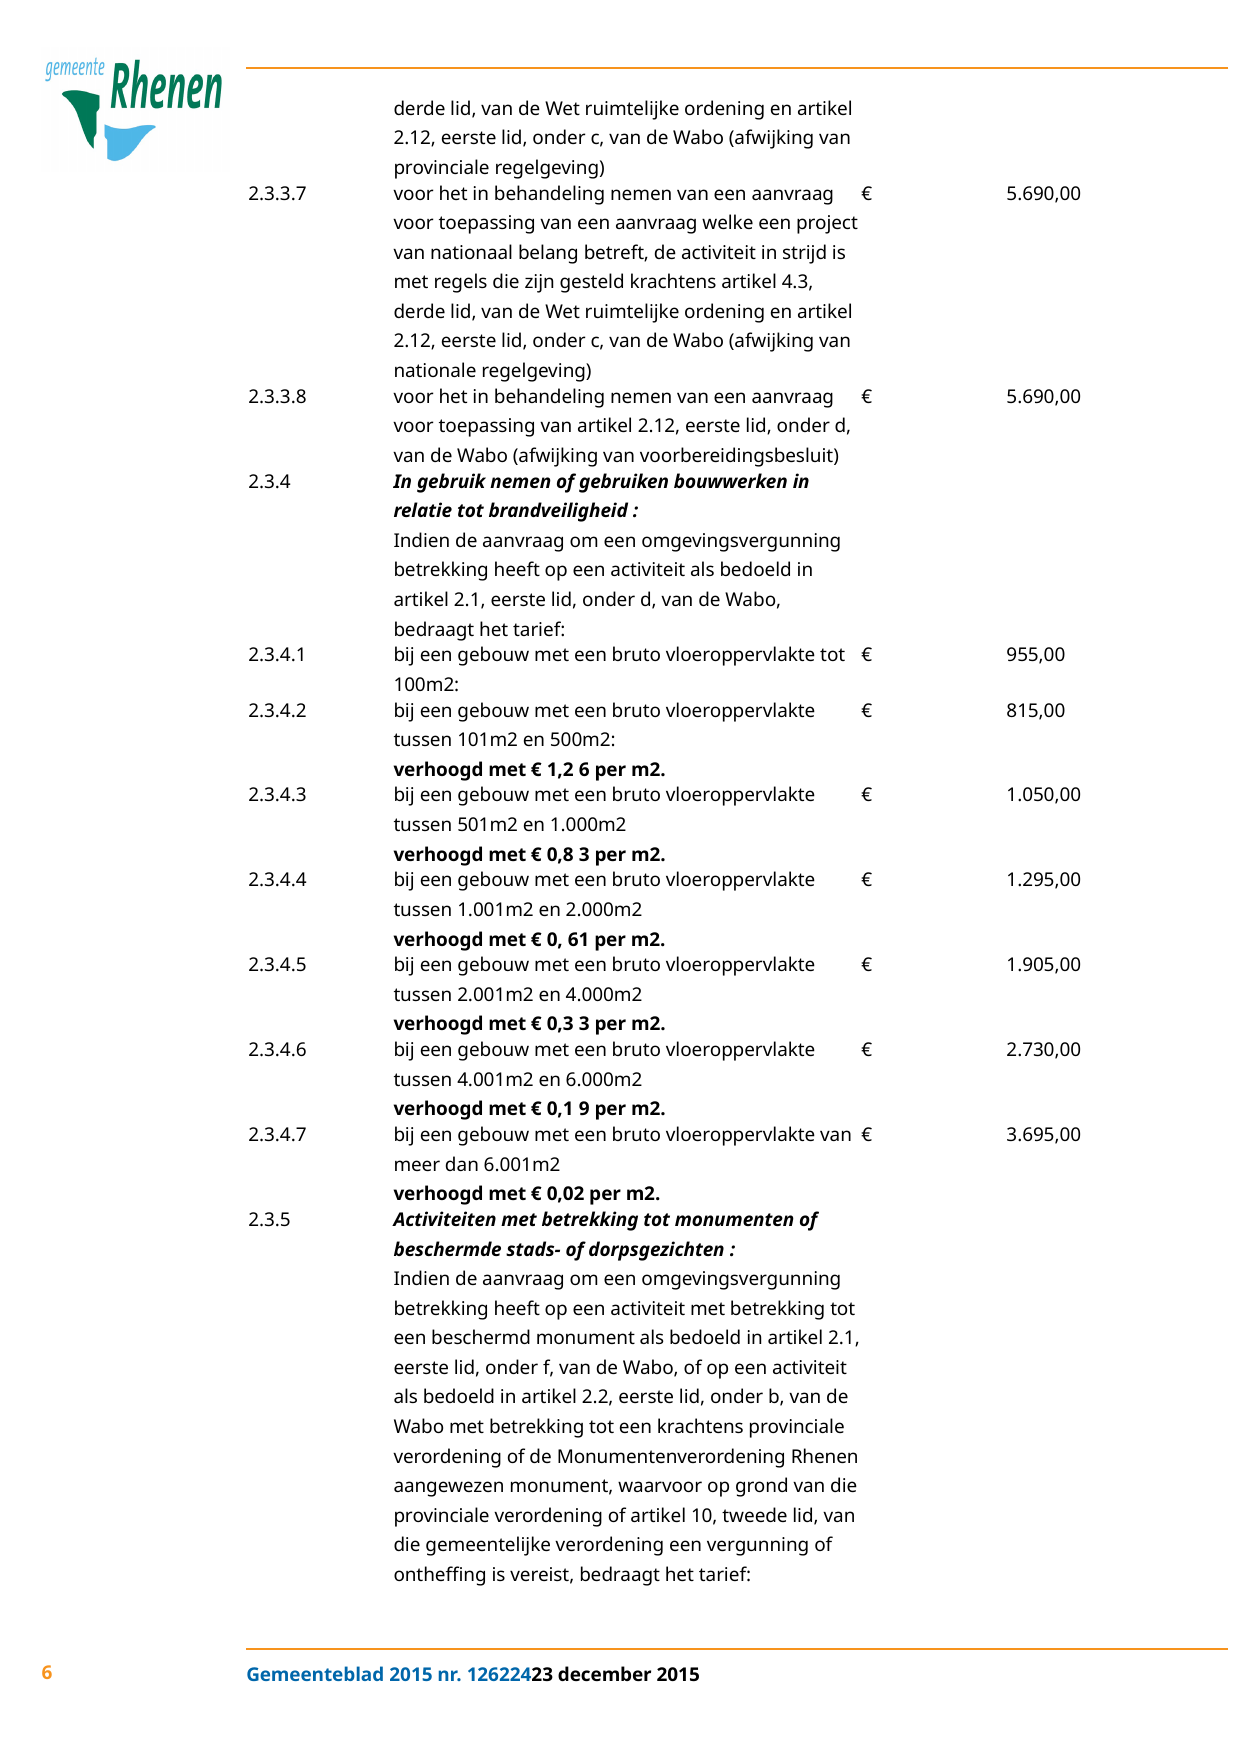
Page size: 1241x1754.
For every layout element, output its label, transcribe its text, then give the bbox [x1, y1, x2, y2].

table_cell 2.3.5 [248, 1206, 393, 1587]
table_cell [248, 95, 393, 180]
table_cell 2.3.4.5 [248, 951, 393, 1036]
table_cell bij een gebouw met een bruto vloeroppervlakte van meer dan 6.001m2 verhoogd met € 0,02 per m2. [393, 1121, 861, 1206]
table_cell [861, 468, 1006, 641]
table_cell € [861, 867, 1006, 951]
table_cell € [861, 1121, 1006, 1206]
table_cell 2.730,00 [1006, 1036, 1152, 1121]
table_cell bij een gebouw met een bruto vloeroppervlakte tussen 4.001m2 en 6.000m2 verhoogd met € 0,1 9 per m2. [393, 1036, 861, 1121]
table_cell [861, 95, 1006, 180]
table_cell € [861, 1036, 1006, 1121]
table_cell € [861, 782, 1006, 867]
table_cell [1006, 95, 1152, 180]
table_cell voor het in behandeling nemen van een aanvraag voor toepassing van een aanvraag welke een project van nationaal belang betreft, de activiteit in strijd is met regels die zijn gesteld krachtens artikel 4.3, derde lid, van de Wet ruimtelijke ordening en artikel 2.12, eerste lid, onder c, van de Wabo (afwijking van nationale regelgeving) [393, 180, 861, 383]
picture [41, 47, 231, 172]
table_cell € [861, 641, 1006, 697]
table_cell 5.690,00 [1006, 180, 1152, 383]
table_cell 2.3.3.8 [248, 383, 393, 468]
table_cell derde lid, van de Wet ruimtelijke ordening en artikel 2.12, eerste lid, onder c, van de Wabo (afwijking van provinciale regelgeving) [393, 95, 861, 180]
table_cell 2.3.4 [248, 468, 393, 641]
table_cell 2.3.4.7 [248, 1121, 393, 1206]
table_cell € [861, 383, 1006, 468]
table_cell 2.3.4.4 [248, 867, 393, 951]
table_cell bij een gebouw met een bruto vloeroppervlakte tussen 1.001m2 en 2.000m2 verhoogd met € 0, 61 per m2. [393, 867, 861, 951]
table_cell € [861, 697, 1006, 782]
table_cell bij een gebouw met een bruto vloeroppervlakte tussen 101m2 en 500m2: verhoogd met € 1,2 6 per m2. [393, 697, 861, 782]
table_cell bij een gebouw met een bruto vloeroppervlakte tussen 2.001m2 en 4.000m2 verhoogd met € 0,3 3 per m2. [393, 951, 861, 1036]
table_cell 955,00 [1006, 641, 1152, 697]
table_cell 2.3.3.7 [248, 180, 393, 383]
table_cell voor het in behandeling nemen van een aanvraag voor toepassing van artikel 2.12, eerste lid, onder d, van de Wabo (afwijking van voorbereidingsbesluit) [393, 383, 861, 468]
table_cell [861, 1206, 1006, 1587]
table_cell 2.3.4.3 [248, 782, 393, 867]
table_cell 1.905,00 [1006, 951, 1152, 1036]
table_cell bij een gebouw met een bruto vloeroppervlakte tussen 501m2 en 1.000m2 verhoogd met € 0,8 3 per m2. [393, 782, 861, 867]
table_cell 815,00 [1006, 697, 1152, 782]
table_cell 1.295,00 [1006, 867, 1152, 951]
table_cell 3.695,00 [1006, 1121, 1152, 1206]
table_cell bij een gebouw met een bruto vloeroppervlakte tot 100m2: [393, 641, 861, 697]
table_cell € [861, 951, 1006, 1036]
table_cell 2.3.4.6 [248, 1036, 393, 1121]
table_cell [1006, 468, 1152, 641]
table_cell 1.050,00 [1006, 782, 1152, 867]
table_cell 2.3.4.2 [248, 697, 393, 782]
table_cell [1006, 1206, 1152, 1587]
table_cell 5.690,00 [1006, 383, 1152, 468]
table_cell Activiteiten met betrekking tot monumenten of beschermde stads- of dorpsgezichten : Indien de aanvraag om een omgevingsvergunning betrekking heeft op een activiteit met betrekking tot een beschermd monument als bedoeld in artikel 2.1, eerste lid, onder f, van de Wabo, of op een activiteit als bedoeld in artikel 2.2, eerste lid, onder b, van de Wabo met betrekking tot een krachtens provinciale verordening of de Monumentenverordening Rhenen aangewezen monument, waarvoor op grond van die provinciale verordening of artikel 10, tweede lid, van die gemeentelijke verordening een vergunning of ontheffing is vereist, bedraagt het tarief: [393, 1206, 861, 1587]
table_cell In gebruik nemen of gebruiken bouwwerken in relatie tot brandveiligheid : Indien de aanvraag om een omgevingsvergunning betrekking heeft op een activiteit als bedoeld in artikel 2.1, eerste lid, onder d, van de Wabo, bedraagt het tarief: [393, 468, 861, 641]
table_cell € [861, 180, 1006, 383]
table_cell 2.3.4.1 [248, 641, 393, 697]
